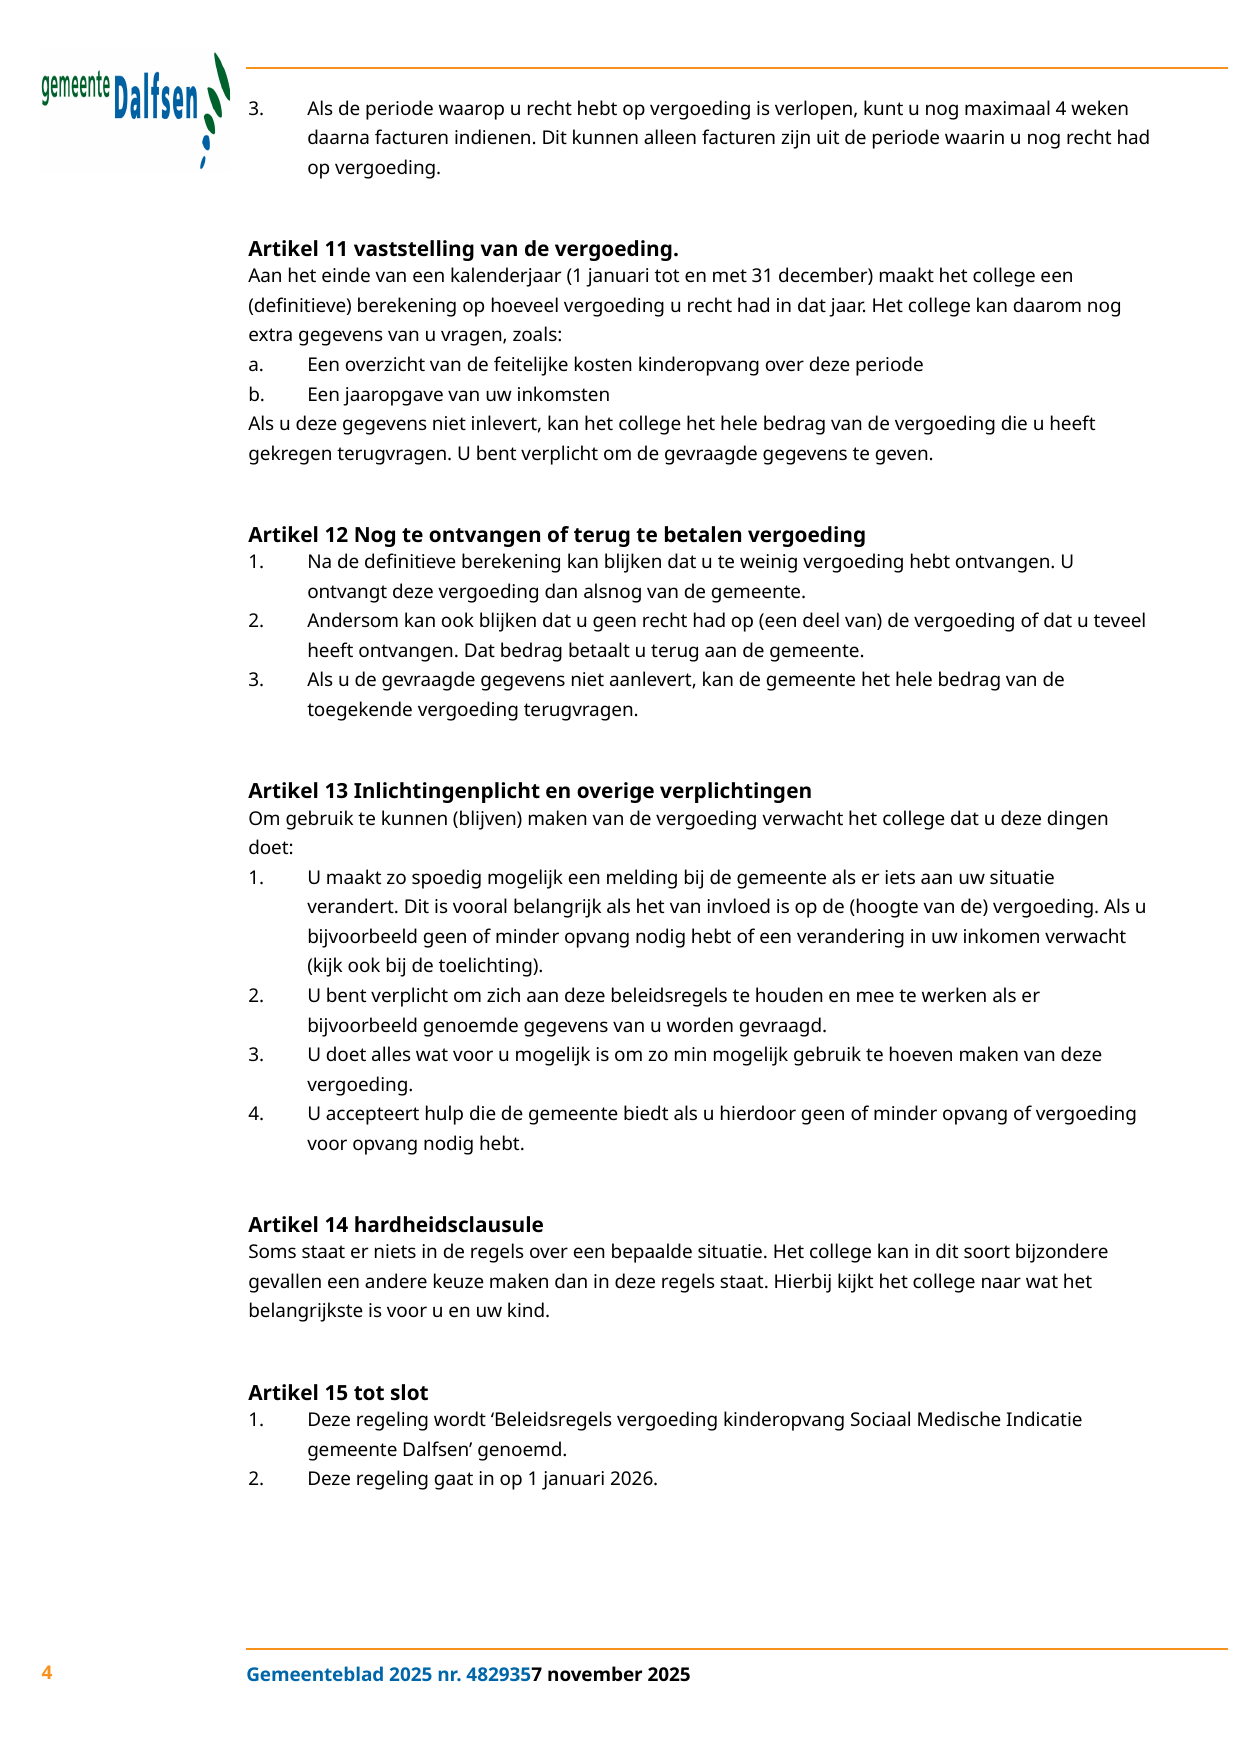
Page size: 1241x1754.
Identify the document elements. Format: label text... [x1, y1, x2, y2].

text Artikel 11 vaststelling van de vergoeding. [248, 234, 1152, 262]
text Artikel 13 Inlichtingenplicht en overige verplichtingen [248, 776, 1152, 805]
list Als u de gevraagde gegevens niet aanlevert, kan de gemeente het hele bedrag van de toegekende vergoeding terugvragen. [248, 667, 1152, 722]
list Een jaaropgave van uw inkomsten [248, 381, 1152, 406]
picture [41, 47, 231, 172]
list Een overzicht van de feitelijke kosten kinderopvang over deze periode [248, 351, 1152, 377]
list Deze regeling gaat in op 1 januari 2026. [248, 1465, 1152, 1491]
text Als u deze gegevens niet inlevert, kan het college het hele bedrag van de vergoeding die u heeft gekregen terugvragen. U bent verplicht om de gevraagde gegevens te geven. [248, 410, 1152, 466]
list U accepteert hulp die de gemeente biedt als u hierdoor geen of minder opvang of vergoeding voor opvang nodig hebt. [248, 1101, 1152, 1156]
list U maakt zo spoedig mogelijk een melding bij de gemeente als er iets aan uw situatie verandert. Dit is vooral belangrijk als het van invloed is op de (hoogte van de) vergoeding. Als u bijvoorbeeld geen of minder opvang nodig hebt of een verandering in uw inkomen verwacht (kijk ook bij de toelichting). [248, 864, 1152, 978]
text Soms staat er niets in de regels over een bepaalde situatie. Het college kan in dit soort bijzondere gevallen een andere keuze maken dan in deze regels staat. Hierbij kijkt het college naar wat het belangrijkste is voor u en uw kind. [248, 1238, 1152, 1323]
list Als de periode waarop u recht hebt op vergoeding is verlopen, kunt u nog maximaal 4 weken daarna facturen indienen. Dit kunnen alleen facturen zijn uit de periode waarin u nog recht had op vergoeding. [248, 95, 1152, 180]
text Artikel 15 tot slot [248, 1378, 1152, 1406]
text Om gebruik te kunnen (blijven) maken van de vergoeding verwacht het college dat u deze dingen doet: [248, 805, 1152, 860]
list Na de definitieve berekening kan blijken dat u te weinig vergoeding hebt ontvangen. U ontvangt deze vergoeding dan alsnog van de gemeente. [248, 548, 1152, 604]
text Aan het einde van een kalenderjaar (1 januari tot en met 31 december) maakt het college een (definitieve) berekening op hoeveel vergoeding u recht had in dat jaar. Het college kan daarom nog extra gegevens van u vragen, zoals: [248, 262, 1152, 347]
text Artikel 14 hardheidsclausule [248, 1210, 1152, 1238]
list Deze regeling wordt ‘Beleidsregels vergoeding kinderopvang Sociaal Medische Indicatie gemeente Dalfsen’ genoemd. [248, 1406, 1152, 1461]
list U doet alles wat voor u mogelijk is om zo min mogelijk gebruik te hoeven maken van deze vergoeding. [248, 1041, 1152, 1097]
text Artikel 12 Nog te ontvangen of terug te betalen vergoeding [248, 520, 1152, 548]
list U bent verplicht om zich aan deze beleidsregels te houden en mee te werken als er bijvoorbeeld genoemde gegevens van u worden gevraagd. [248, 982, 1152, 1037]
list Andersom kan ook blijken dat u geen recht had op (een deel van) de vergoeding of dat u teveel heeft ontvangen. Dat bedrag betaalt u terug aan de gemeente. [248, 607, 1152, 663]
